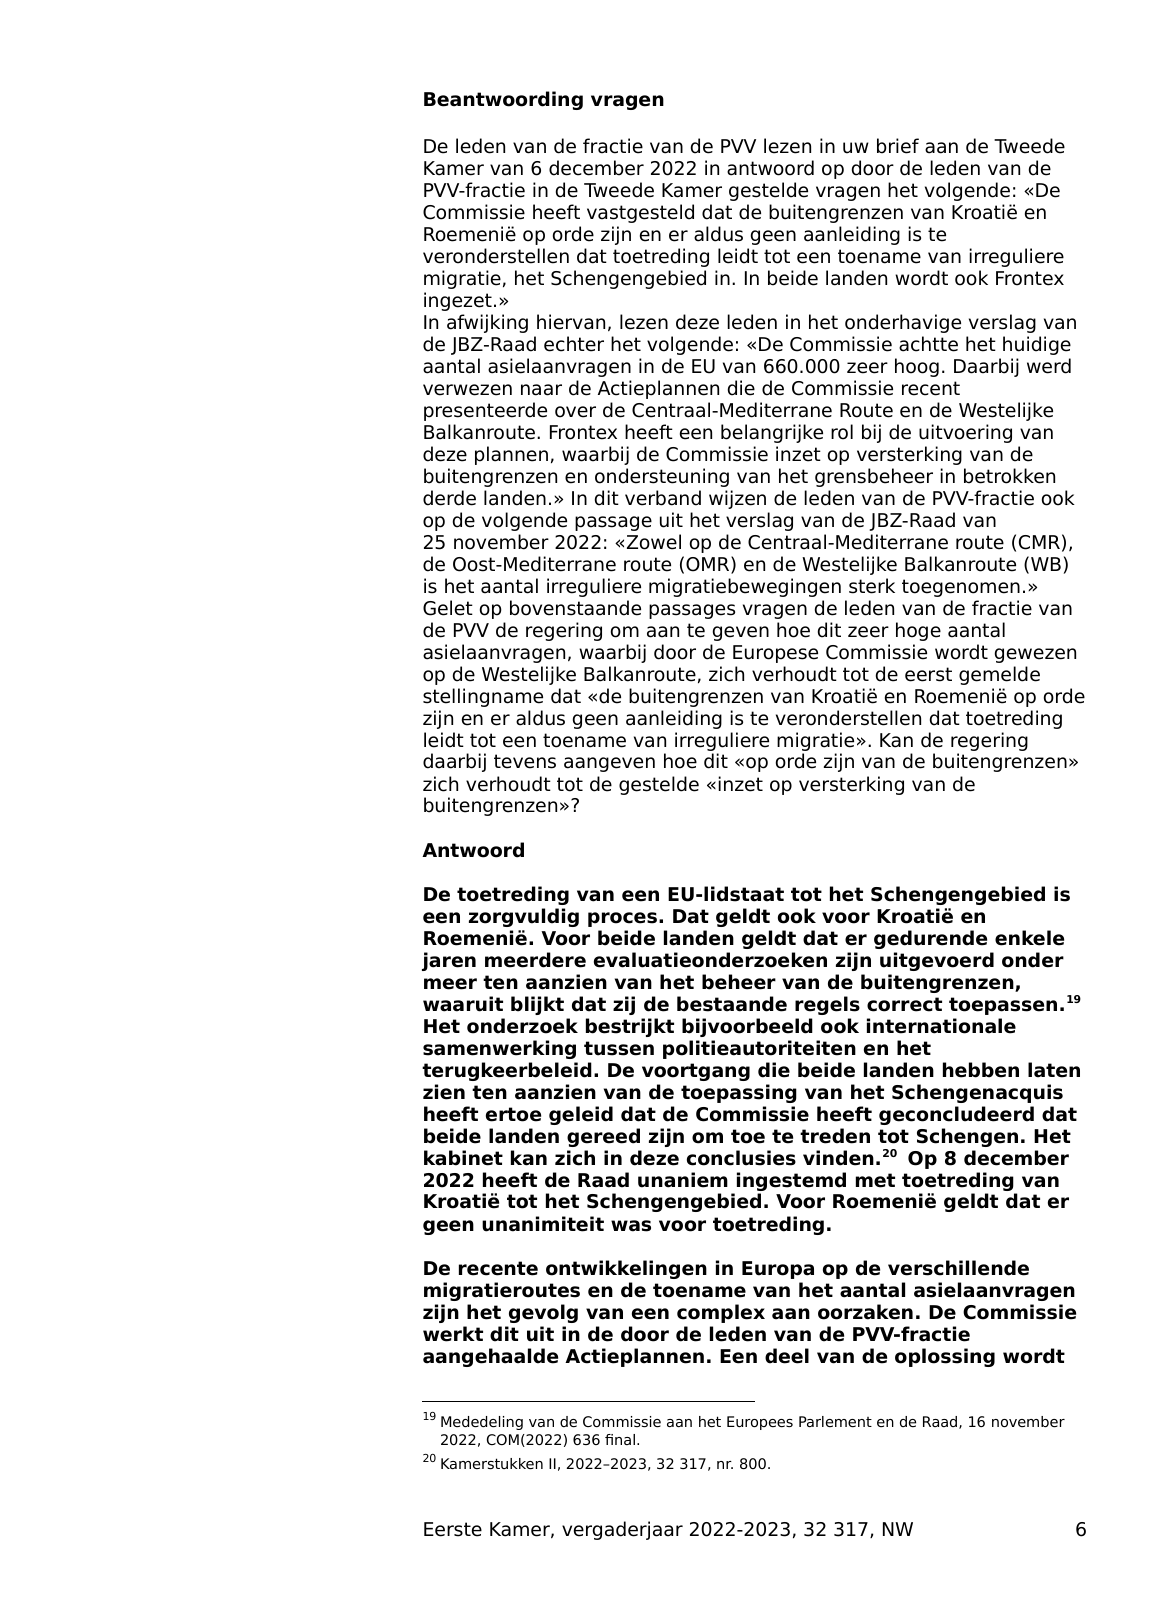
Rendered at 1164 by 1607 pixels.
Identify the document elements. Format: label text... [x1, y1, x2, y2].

text Gelet op bovenstaande passages vragen de leden van de fractie van de PVV de regering om aan te geven hoe dit zeer hoge aantal asielaanvragen, waarbij door de Europese Commissie wordt gewezen op de Westelijke Balkanroute, zich verhoudt tot de eerst gemelde stellingname dat «de buitengrenzen van Kroatië en Roemenië op orde zijn en er aldus geen aanleiding is te veronderstellen dat toetreding leidt tot een toename van irreguliere migratie». Kan de regering daarbij tevens aangeven hoe dit «op orde zijn van de buitengrenzen» zich verhoudt tot de gestelde «inzet op versterking van de buitengrenzen»? [422, 598, 1087, 817]
text De leden van de fractie van de PVV lezen in uw brief aan de Tweede Kamer van 6 december 2022 in antwoord op door de leden van de PVV-fractie in de Tweede Kamer gestelde vragen het volgende: «De Commissie heeft vastgesteld dat de buitengrenzen van Kroatië en Roemenië op orde zijn en er aldus geen aanleiding is te veronderstellen dat toetreding leidt tot een toename van irreguliere migratie, het Schengengebied in. In beide landen wordt ook Frontex ingezet.» [422, 136, 1087, 312]
text In afwijking hiervan, lezen deze leden in het onderhavige verslag van de JBZ-Raad echter het volgende: «De Commissie achtte het huidige aantal asielaanvragen in de EU van 660.000 zeer hoog. Daarbij werd verwezen naar de Actieplannen die de Commissie recent presenteerde over de Centraal-Mediterrane Route en de Westelijke Balkanroute. Frontex heeft een belangrijke rol bij de uitvoering van deze plannen, waarbij de Commissie inzet op versterking van de buitengrenzen en ondersteuning van het grensbeheer in betrokken derde landen.» In dit verband wijzen de leden van de PVV-fractie ook op de volgende passage uit het verslag van de JBZ-Raad van 25 november 2022: «Zowel op de Centraal-Mediterrane route (CMR), de Oost-Mediterrane route (OMR) en de Westelijke Balkanroute (WB) is het aantal irreguliere migratiebewegingen sterk toegenomen.» [422, 312, 1087, 598]
text De toetreding van een EU-lidstaat tot het Schengengebied is een zorgvuldig proces. Dat geldt ook voor Kroatië en Roemenië. Voor beide landen geldt dat er gedurende enkele jaren meerdere evaluatieonderzoeken zijn uitgevoerd onder meer ten aanzien van het beheer van de buitengrenzen, waaruit blijkt dat zij de bestaande regels correct toepassen. Het onderzoek bestrijkt bijvoorbeeld ook internationale samenwerking tussen politieautoriteiten en het terugkeerbeleid. De voortgang die beide landen hebben laten zien ten aanzien van de toepassing van het Schengenacquis heeft ertoe geleid dat de Commissie heeft geconcludeerd dat beide landen gereed zijn om toe te treden tot Schengen. Het kabinet kan zich in deze conclusies vinden. Op 8 december 2022 heeft de Raad unaniem ingestemd met toetreding van Kroatië tot het Schengengebied. Voor Roemenië geldt dat er geen unanimiteit was voor toetreding. [422, 884, 1087, 1235]
text Kamerstukken II, 2022–2023, 32 317, nr. 800. [422, 1452, 1087, 1474]
text De recente ontwikkelingen in Europa op de verschillende migratieroutes en de toename van het aantal asielaanvragen zijn het gevolg van een complex aan oorzaken. De Commissie werkt dit uit in de door de leden van de PVV-fractie aangehaalde Actieplannen. Een deel van de oplossing wordt [422, 1258, 1087, 1367]
text Antwoord [422, 839, 1087, 862]
text Mededeling van de Commissie aan het Europees Parlement en de Raad, 16 november 2022, COM(2022) 636 final. [422, 1410, 1087, 1449]
subtitle Beantwoording vragen [422, 89, 1087, 111]
